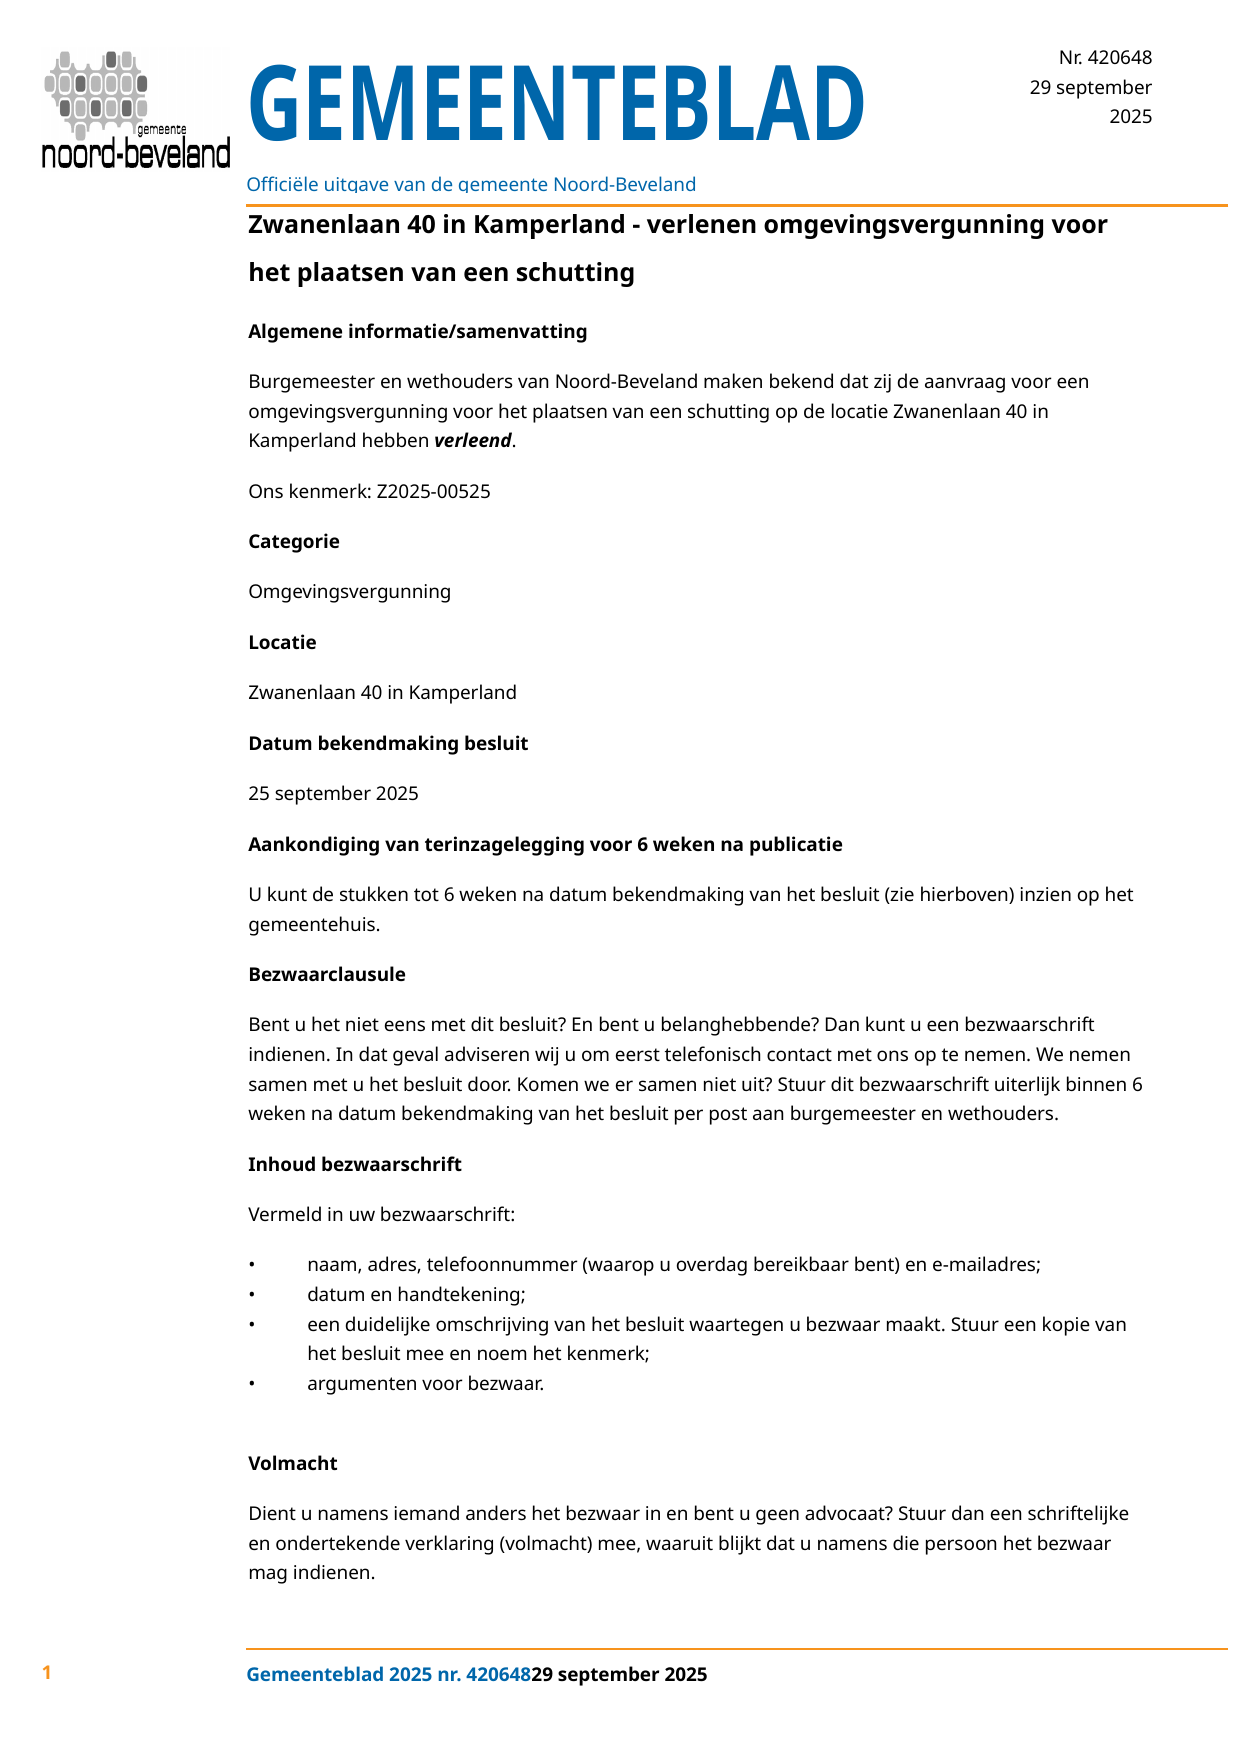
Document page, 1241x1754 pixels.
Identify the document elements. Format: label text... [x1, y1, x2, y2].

text Datum bekendmaking besluit [248, 730, 1152, 756]
text Locatie [248, 629, 1152, 655]
text Burgemeester en wethouders van Noord-Beveland maken bekend dat zij de aanvraag voor een omgevingsvergunning voor het plaatsen van een schutting op de locatie Zwanenlaan 40 in Kamperland hebben verleend. [248, 368, 1152, 453]
list een duidelijke omschrijving van het besluit waartegen u bezwaar maakt. Stuur een kopie van het besluit mee en noem het kenmerk; [248, 1311, 1152, 1366]
text Zwanenlaan 40 in Kamperland - verlenen omgevingsvergunning voor het plaatsen van een schutting [248, 207, 1152, 288]
text Omgevingsvergunning [248, 579, 1152, 604]
text Zwanenlaan 40 in Kamperland [248, 679, 1152, 705]
text Ons kenmerk: Z2025-00525 [248, 478, 1152, 504]
text 25 september 2025 [248, 780, 1152, 806]
text Algemene informatie/samenvatting [248, 318, 1152, 344]
text Volmacht [248, 1450, 1152, 1476]
text Bezwaarclausule [248, 961, 1152, 987]
text Bent u het niet eens met dit besluit? En bent u belanghebbende? Dan kunt u een bezwaarschrift indienen. In dat geval adviseren wij u om eerst telefonisch contact met ons op te nemen. We nemen samen met u het besluit door. Komen we er samen niet uit? Stuur dit bezwaarschrift uiterlijk binnen 6 weken na datum bekendmaking van het besluit per post aan burgemeester en wethouders. [248, 1012, 1152, 1126]
text U kunt de stukken tot 6 weken na datum bekendmaking van het besluit (zie hierboven) inzien op het gemeentehuis. [248, 881, 1152, 937]
picture [41, 47, 231, 172]
text Aankondiging van terinzagelegging voor 6 weken na publicatie [248, 831, 1152, 857]
text Inhoud bezwaarschrift [248, 1151, 1152, 1177]
list naam, adres, telefoonnummer (waarop u overdag bereikbaar bent) en e-mailadres; [248, 1252, 1152, 1277]
text Vermeld in uw bezwaarschrift: [248, 1201, 1152, 1227]
text Dient u namens iemand anders het bezwaar in en bent u geen advocaat? Stuur dan een schriftelijke en ondertekende verklaring (volmacht) mee, waaruit blijkt dat u namens die persoon het bezwaar mag indienen. [248, 1500, 1152, 1585]
list argumenten voor bezwaar. [248, 1370, 1152, 1396]
text Categorie [248, 528, 1152, 554]
list datum en handtekening; [248, 1281, 1152, 1307]
